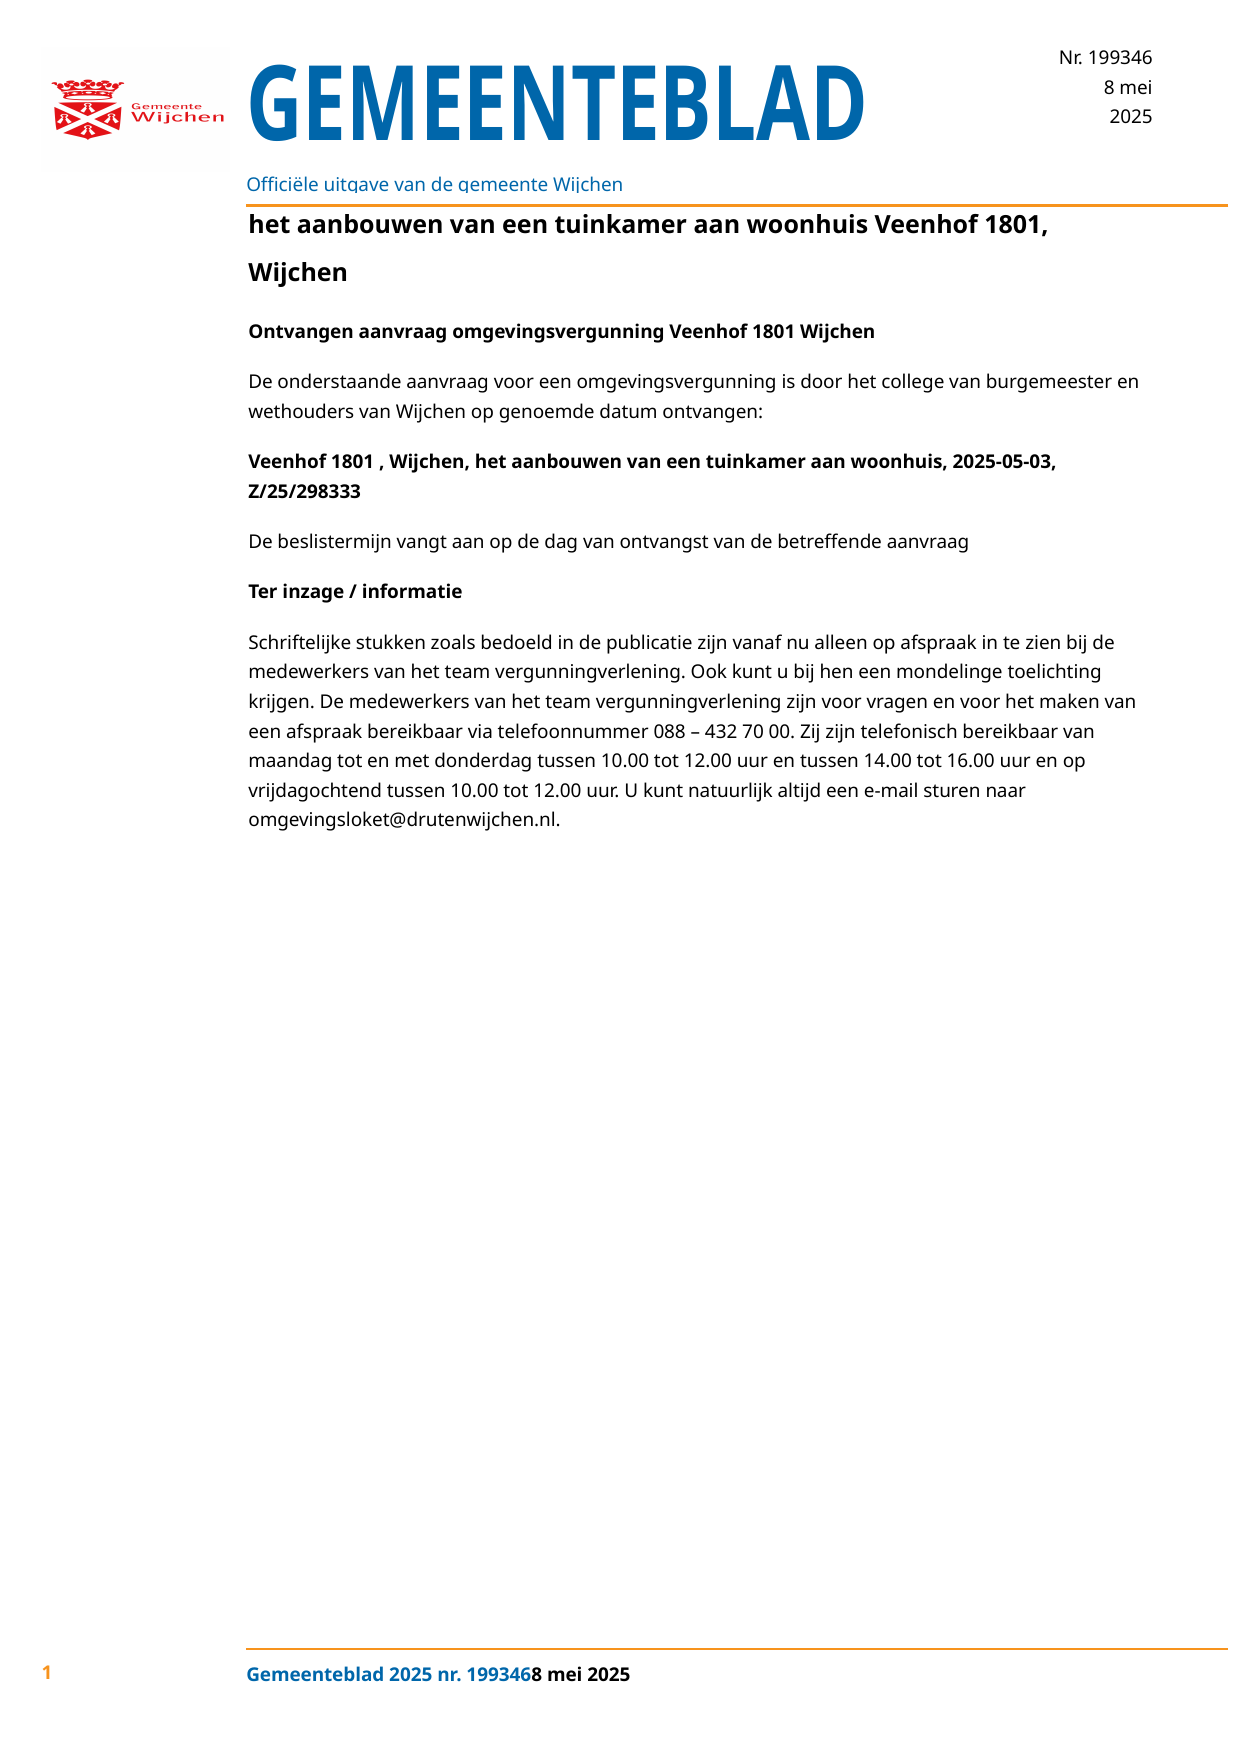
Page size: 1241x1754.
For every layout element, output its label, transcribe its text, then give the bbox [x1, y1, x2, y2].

text Schriftelijke stukken zoals bedoeld in de publicatie zijn vanaf nu alleen op afspraak in te zien bij de medewerkers van het team vergunningverlening. Ook kunt u bij hen een mondelinge toelichting krijgen. De medewerkers van het team vergunningverlening zijn voor vragen en voor het maken van een afspraak bereikbaar via telefoonnummer 088 – 432 70 00. Zij zijn telefonisch bereikbaar van maandag tot en met donderdag tussen 10.00 tot 12.00 uur en tussen 14.00 tot 16.00 uur en op vrijdagochtend tussen 10.00 tot 12.00 uur. U kunt natuurlijk altijd een e-mail sturen naar omgevingsloket@drutenwijchen.nl. [248, 629, 1152, 832]
text het aanbouwen van een tuinkamer aan woonhuis Veenhof 1801, Wijchen [248, 207, 1152, 288]
text De beslistermijn vangt aan op de dag van ontvangst van de betreffende aanvraag [248, 528, 1152, 554]
text Ontvangen aanvraag omgevingsvergunning Veenhof 1801 Wijchen [248, 318, 1152, 344]
text Veenhof 1801 , Wijchen, het aanbouwen van een tuinkamer aan woonhuis, 2025-05-03, Z/25/298333 [248, 448, 1152, 504]
picture [41, 47, 231, 172]
text De onderstaande aanvraag voor een omgevingsvergunning is door het college van burgemeester en wethouders van Wijchen op genoemde datum ontvangen: [248, 368, 1152, 424]
text Ter inzage / informatie [248, 579, 1152, 604]
